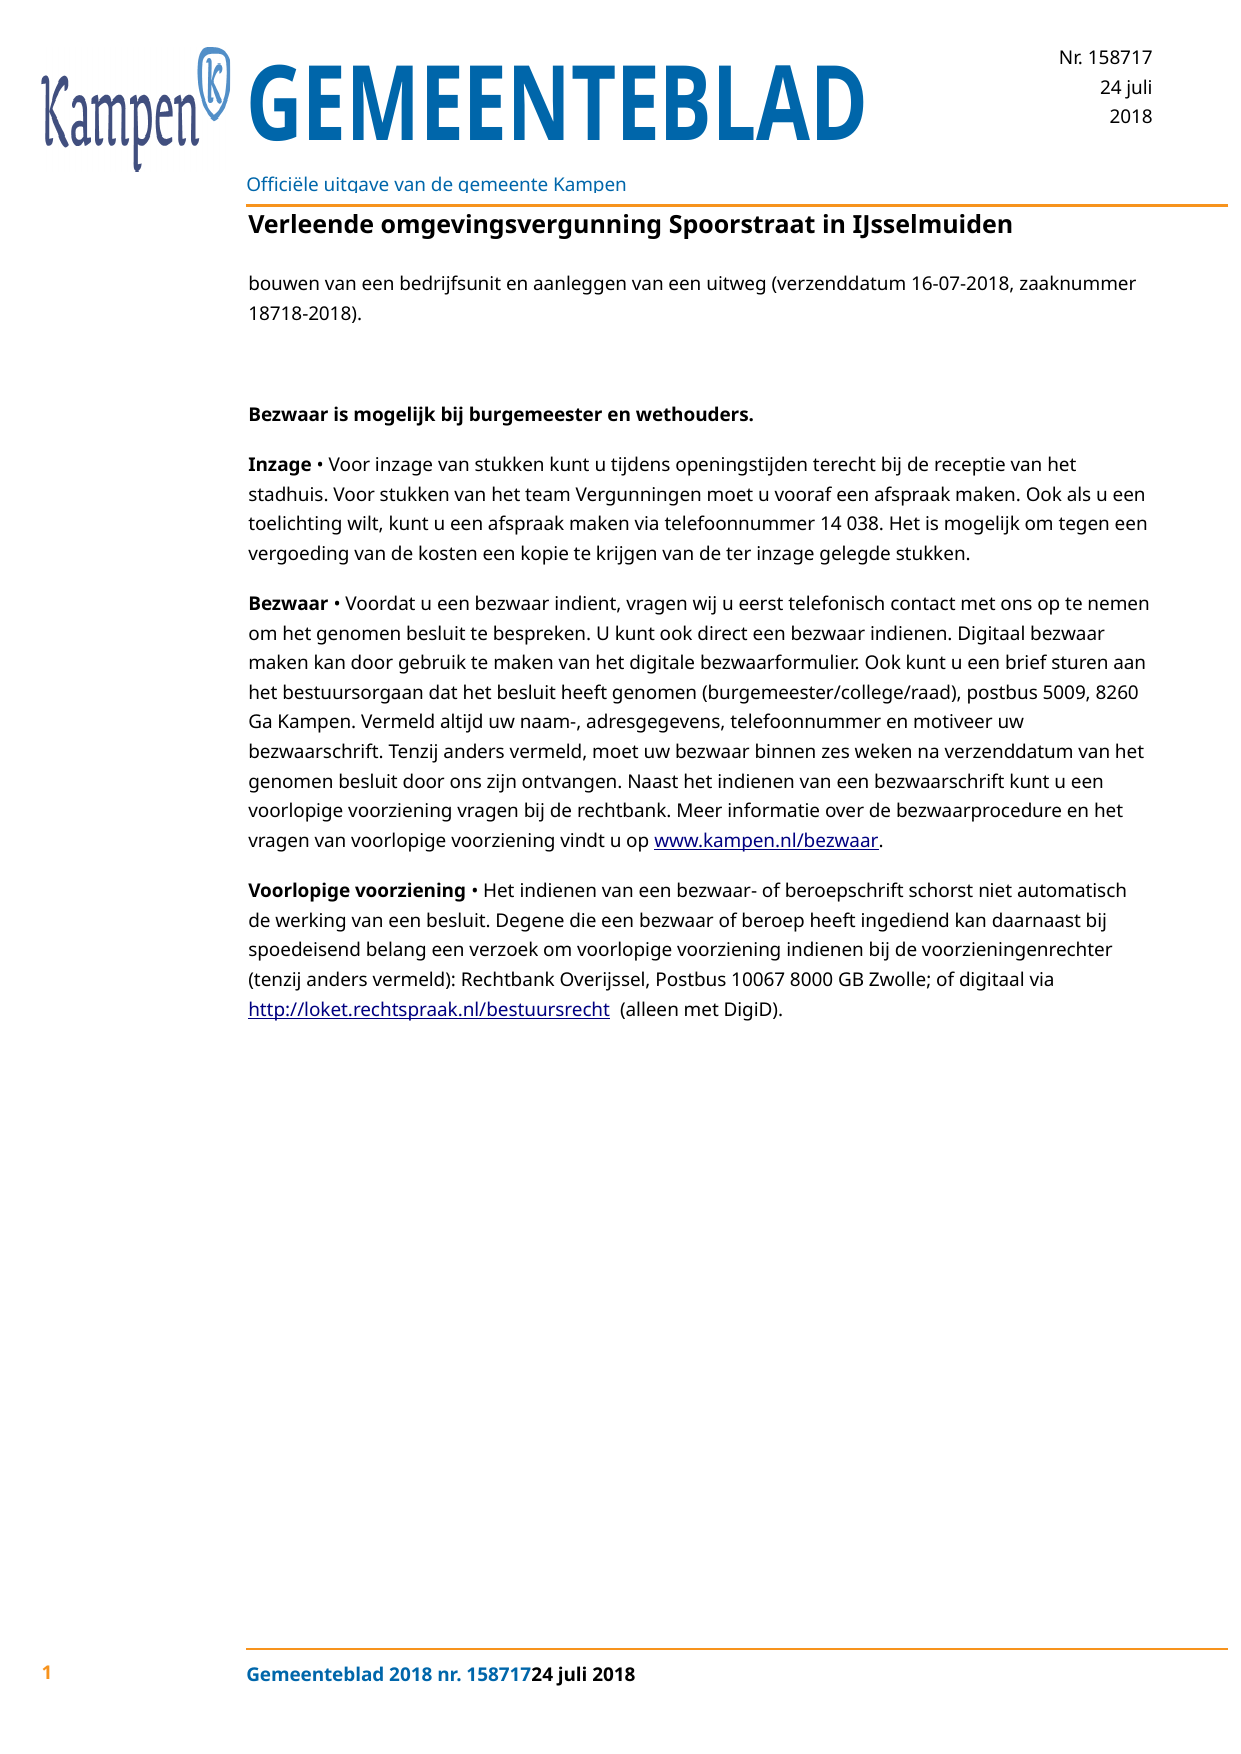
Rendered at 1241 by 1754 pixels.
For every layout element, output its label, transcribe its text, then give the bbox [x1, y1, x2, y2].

text Bezwaar is mogelijk bij burgemeester en wethouders. [248, 401, 1152, 426]
text Inzage • Voor inzage van stukken kunt u tijdens openingstijden terecht bij de receptie van het stadhuis. Voor stukken van het team Vergunningen moet u vooraf een afspraak maken. Ook als u een toelichting wilt, kunt u een afspraak maken via telefoonnummer 14 038. Het is mogelijk om tegen een vergoeding van de kosten een kopie te krijgen van de ter inzage gelegde stukken. [248, 451, 1152, 566]
text bouwen van een bedrijfsunit en aanleggen van een uitweg (verzenddatum 16-07-2018, zaaknummer 18718-2018). [248, 270, 1152, 326]
picture [41, 47, 231, 172]
text Voorlopige voorziening • Het indienen van een bezwaar- of beroepschrift schorst niet automatisch de werking van een besluit. Degene die een bezwaar of beroep heeft ingediend kan daarnaast bij spoedeisend belang een verzoek om voorlopige voorziening indienen bij de voorzieningenrechter (tenzij anders vermeld): Rechtbank Overijssel, Postbus 10067 8000 GB Zwolle; of digitaal via http://loket.rechtspraak.nl/bestuursrecht (alleen met DigiD). [248, 877, 1152, 1021]
text Verleende omgevingsvergunning Spoorstraat in IJsselmuiden [248, 207, 1152, 241]
text Bezwaar • Voordat u een bezwaar indient, vragen wij u eerst telefonisch contact met ons op te nemen om het genomen besluit te bespreken. U kunt ook direct een bezwaar indienen. Digitaal bezwaar maken kan door gebruik te maken van het digitale bezwaarformulier. Ook kunt u een brief sturen aan het bestuursorgaan dat het besluit heeft genomen (burgemeester/college/raad), postbus 5009, 8260 Ga Kampen. Vermeld altijd uw naam-, adresgegevens, telefoonnummer en motiveer uw bezwaarschrift. Tenzij anders vermeld, moet uw bezwaar binnen zes weken na verzenddatum van het genomen besluit door ons zijn ontvangen. Naast het indienen van een bezwaarschrift kunt u een voorlopige voorziening vragen bij de rechtbank. Meer informatie over de bezwaarprocedure en het vragen van voorlopige voorziening vindt u op www.kampen.nl/bezwaar. [248, 590, 1152, 853]
